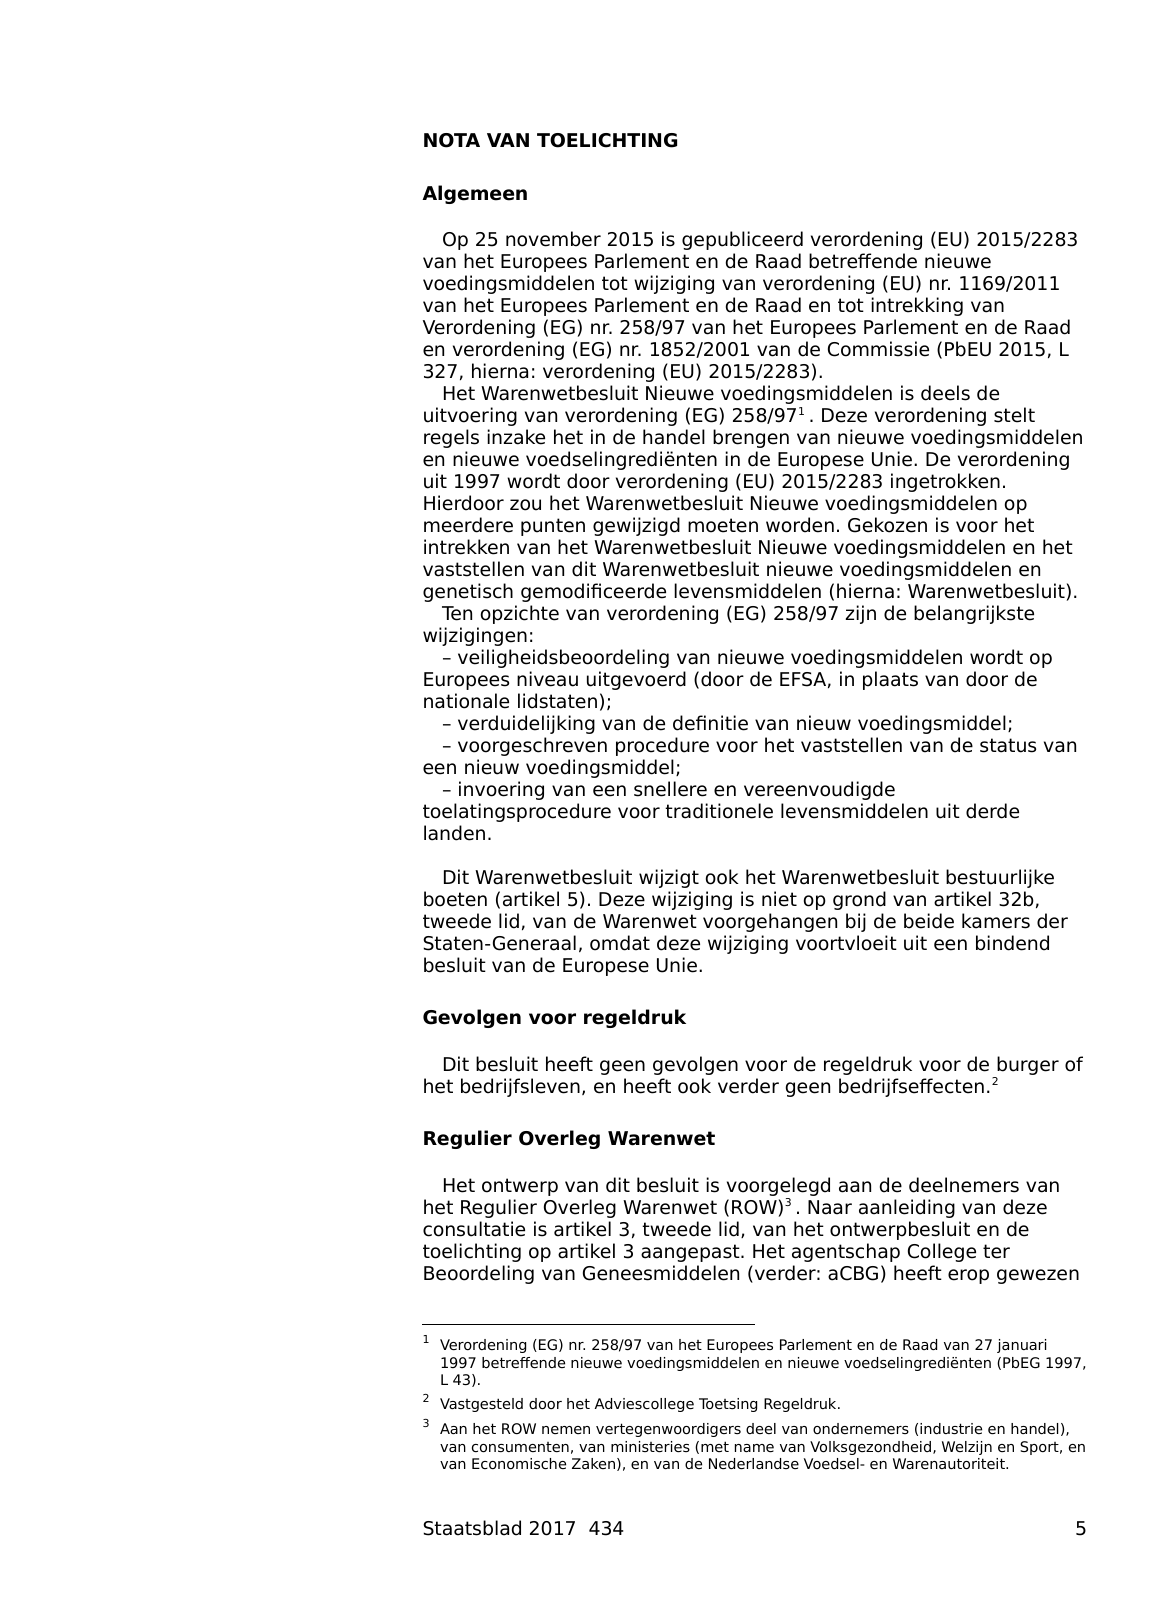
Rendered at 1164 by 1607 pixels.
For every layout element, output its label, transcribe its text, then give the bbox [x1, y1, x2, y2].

text – verduidelijking van de definitie van nieuw voedingsmiddel; [422, 713, 1087, 735]
text – invoering van een snellere en vereenvoudigde toelatingsprocedure voor traditionele levensmiddelen uit derde landen. [422, 779, 1087, 845]
subtitle Gevolgen voor regeldruk [422, 1007, 1087, 1029]
text Verordening (EG) nr. 258/97 van het Europees Parlement en de Raad van 27 januari 1997 betreffende nieuwe voedingsmiddelen en nieuwe voedselingrediënten (PbEG 1997, L 43). [422, 1333, 1087, 1389]
text – veiligheidsbeoordeling van nieuwe voedingsmiddelen wordt op Europees niveau uitgevoerd (door de EFSA, in plaats van door de nationale lidstaten); [422, 647, 1087, 713]
text Aan het ROW nemen vertegenwoordigers deel van ondernemers (industrie en handel), van consumenten, van ministeries (met name van Volksgezondheid, Welzijn en Sport, en van Economische Zaken), en van de Nederlandse Voedsel- en Warenautoriteit. [422, 1417, 1087, 1473]
text Het ontwerp van dit besluit is voorgelegd aan de deelnemers van het Regulier Overleg Warenwet (ROW). Naar aanleiding van deze consultatie is artikel 3, tweede lid, van het ontwerpbesluit en de toelichting op artikel 3 aangepast. Het agentschap College ter Beoordeling van Geneesmiddelen (verder: aCBG) heeft erop gewezen [422, 1175, 1087, 1285]
text Ten opzichte van verordening (EG) 258/97 zijn de belangrijkste wijzigingen: [422, 603, 1087, 647]
text Dit Warenwetbesluit wijzigt ook het Warenwetbesluit bestuurlijke boeten (artikel 5). Deze wijziging is niet op grond van artikel 32b, tweede lid, van de Warenwet voorgehangen bij de beide kamers der Staten-Generaal, omdat deze wijziging voortvloeit uit een bindend besluit van de Europese Unie. [422, 867, 1087, 977]
subtitle Regulier Overleg Warenwet [422, 1128, 1087, 1150]
text Het Warenwetbesluit Nieuwe voedingsmiddelen is deels de uitvoering van verordening (EG) 258/97. Deze verordening stelt regels inzake het in de handel brengen van nieuwe voedingsmiddelen en nieuwe voedselingrediënten in de Europese Unie. De verordening uit 1997 wordt door verordening (EU) 2015/2283 ingetrokken. Hierdoor zou het Warenwetbesluit Nieuwe voedingsmiddelen op meerdere punten gewijzigd moeten worden. Gekozen is voor het intrekken van het Warenwetbesluit Nieuwe voedingsmiddelen en het vaststellen van dit Warenwetbesluit nieuwe voedingsmiddelen en genetisch gemodificeerde levensmiddelen (hierna: Warenwetbesluit). [422, 383, 1087, 603]
text Vastgesteld door het Adviescollege Toetsing Regeldruk. [422, 1392, 1087, 1414]
text Dit besluit heeft geen gevolgen voor de regeldruk voor de burger of het bedrijfsleven, en heeft ook verder geen bedrijfseffecten. [422, 1054, 1087, 1098]
text – voorgeschreven procedure voor het vaststellen van de status van een nieuw voedingsmiddel; [422, 735, 1087, 779]
subtitle NOTA VAN TOELICHTING [422, 130, 1087, 152]
text Op 25 november 2015 is gepubliceerd verordening (EU) 2015/2283 van het Europees Parlement en de Raad betreffende nieuwe voedingsmiddelen tot wijziging van verordening (EU) nr. 1169/2011 van het Europees Parlement en de Raad en tot intrekking van Verordening (EG) nr. 258/97 van het Europees Parlement en de Raad en verordening (EG) nr. 1852/2001 van de Commissie (PbEU 2015, L 327, hierna: verordening (EU) 2015/2283). [422, 229, 1087, 383]
subtitle Algemeen [422, 182, 1087, 204]
